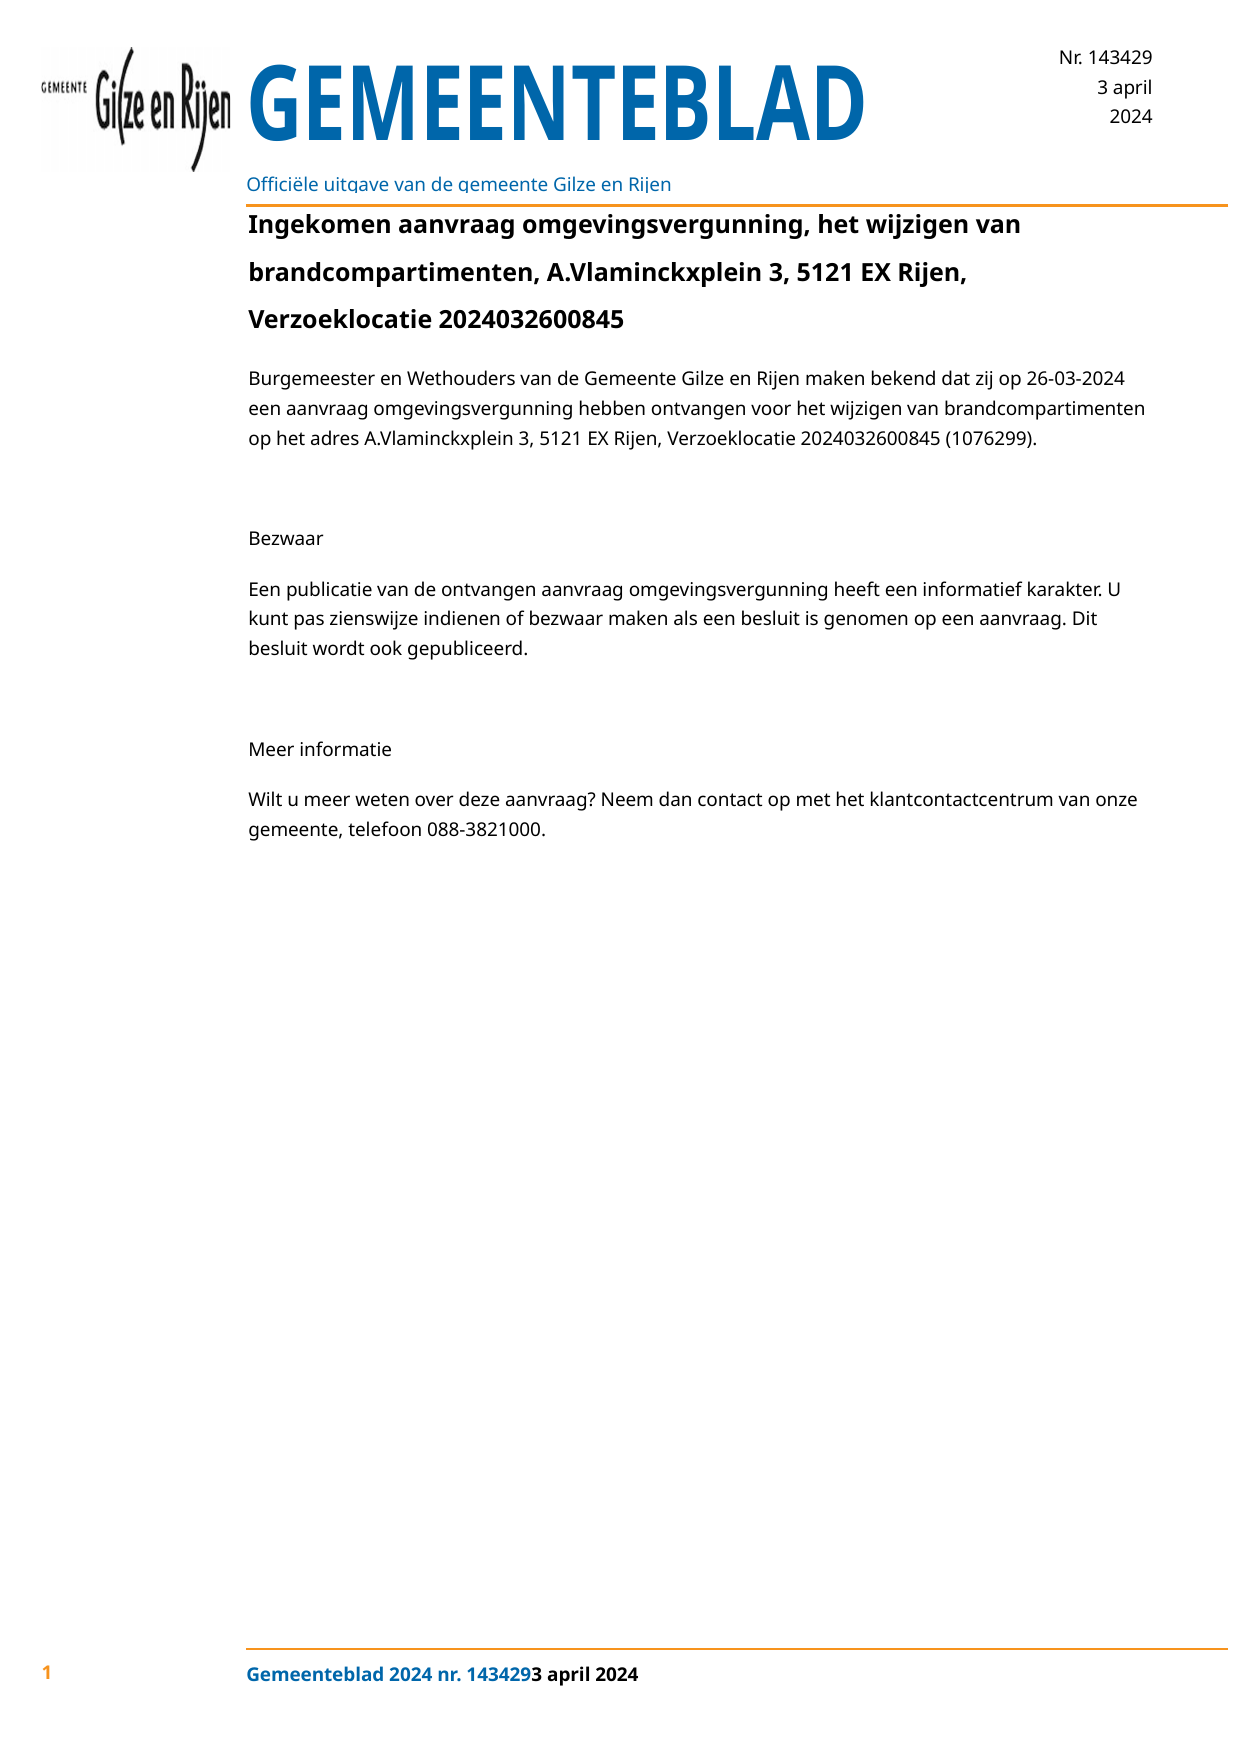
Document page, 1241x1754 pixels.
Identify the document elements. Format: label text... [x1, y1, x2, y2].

text Meer informatie [248, 736, 1152, 762]
text Ingekomen aanvraag omgevingsvergunning, het wijzigen van brandcompartimenten, A.Vlaminckxplein 3, 5121 EX Rijen, Verzoeklocatie 2024032600845 [248, 207, 1152, 336]
text Een publicatie van de ontvangen aanvraag omgevingsvergunning heeft een informatief karakter. U kunt pas zienswijze indienen of bezwaar maken als een besluit is genomen op een aanvraag. Dit besluit wordt ook gepubliceerd. [248, 576, 1152, 661]
text Wilt u meer weten over deze aanvraag? Neem dan contact op met het klantcontactcentrum van onze gemeente, telefoon 088-3821000. [248, 786, 1152, 842]
text Burgemeester en Wethouders van de Gemeente Gilze en Rijen maken bekend dat zij op 26-03-2024 een aanvraag omgevingsvergunning hebben ontvangen voor het wijzigen van brandcompartimenten op het adres A.Vlaminckxplein 3, 5121 EX Rijen, Verzoeklocatie 2024032600845 (1076299). [248, 366, 1152, 450]
picture [41, 47, 231, 172]
text Bezwaar [248, 526, 1152, 551]
